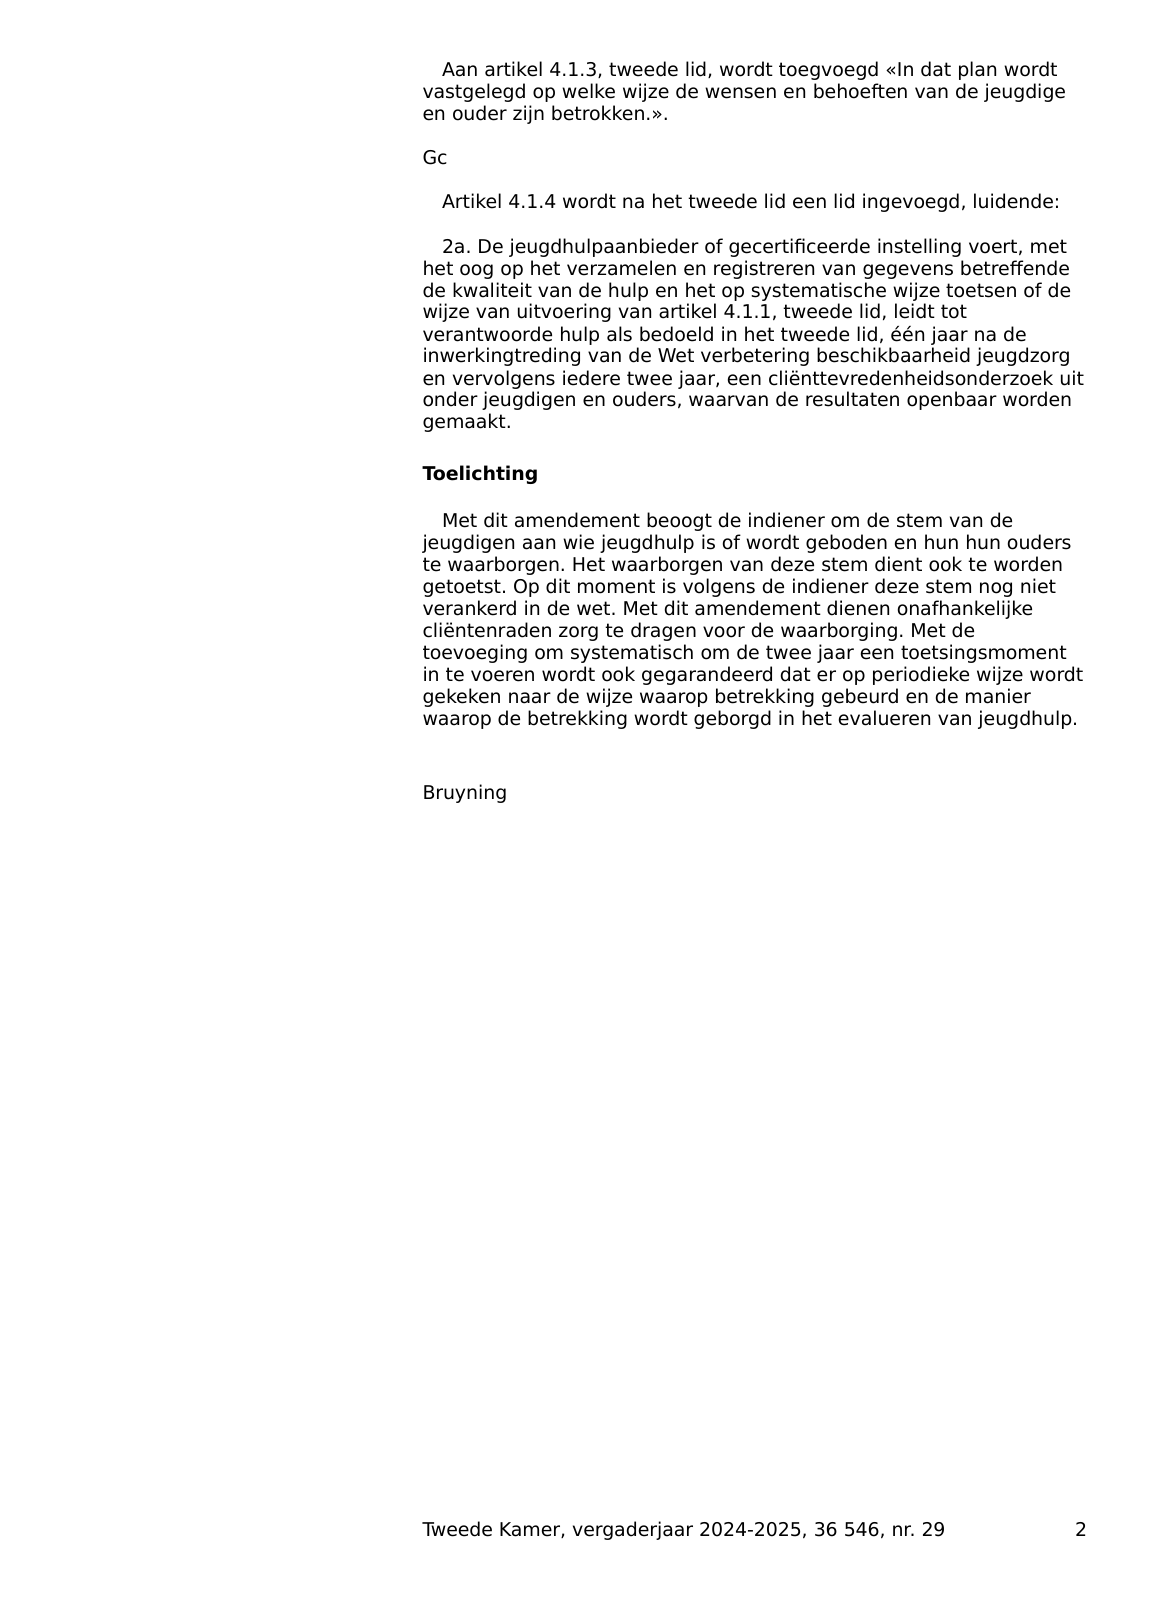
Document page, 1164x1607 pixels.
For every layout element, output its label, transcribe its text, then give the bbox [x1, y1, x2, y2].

text Artikel 4.1.4 wordt na het tweede lid een lid ingevoegd, luidende: [422, 191, 1087, 213]
text Bruyning [422, 760, 1087, 804]
text 2a. De jeugdhulpaanbieder of gecertificeerde instelling voert, met het oog op het verzamelen en registreren van gegevens betreffende de kwaliteit van de hulp en het op systematische wijze toetsen of de wijze van uitvoering van artikel 4.1.1, tweede lid, leidt tot verantwoorde hulp als bedoeld in het tweede lid, één jaar na de inwerkingtreding van de Wet verbetering beschikbaarheid jeugdzorg en vervolgens iedere twee jaar, een cliënttevredenheidsonderzoek uit onder jeugdigen en ouders, waarvan de resultaten openbaar worden gemaakt. [422, 236, 1087, 433]
text Gc [422, 147, 1087, 169]
text Aan artikel 4.1.3, tweede lid, wordt toegvoegd «In dat plan wordt vastgelegd op welke wijze de wensen en behoeften van de jeugdige en ouder zijn betrokken.». [422, 59, 1087, 125]
text Met dit amendement beoogt de indiener om de stem van de jeugdigen aan wie jeugdhulp is of wordt geboden en hun hun ouders te waarborgen. Het waarborgen van deze stem dient ook te worden getoetst. Op dit moment is volgens de indiener deze stem nog niet verankerd in de wet. Met dit amendement dienen onafhankelijke cliëntenraden zorg te dragen voor de waarborging. Met de toevoeging om systematisch om de twee jaar een toetsingsmoment in te voeren wordt ook gegarandeerd dat er op periodieke wijze wordt gekeken naar de wijze waarop betrekking gebeurd en de manier waarop de betrekking wordt geborgd in het evalueren van jeugdhulp. [422, 510, 1087, 730]
subtitle Toelichting [422, 463, 1087, 485]
